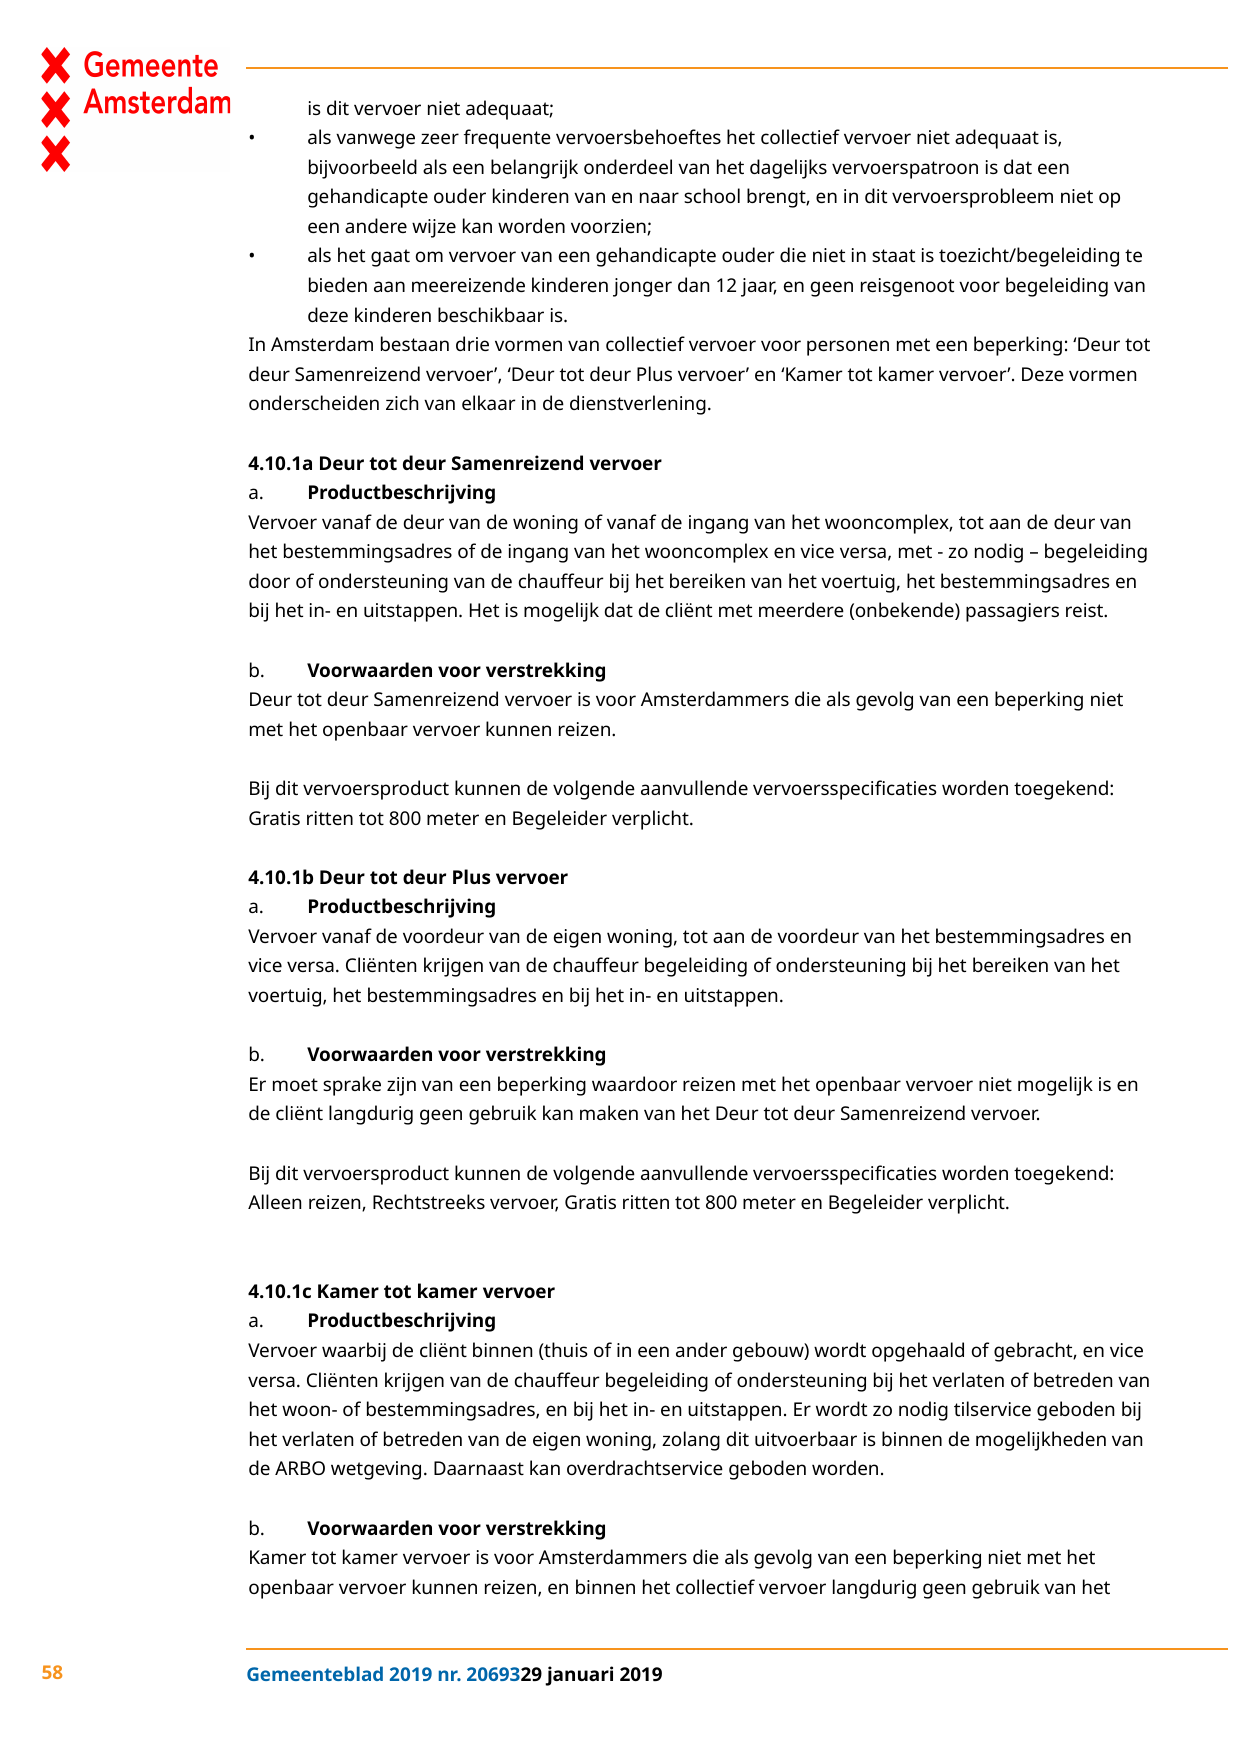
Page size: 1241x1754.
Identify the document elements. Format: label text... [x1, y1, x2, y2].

picture [41, 47, 231, 172]
text 4.10.1c Kamer tot kamer vervoer [248, 1278, 1152, 1304]
text Deur tot deur Samenreizend vervoer is voor Amsterdammers die als gevolg van een beperking niet met het openbaar vervoer kunnen reizen. [248, 686, 1152, 742]
text In Amsterdam bestaan drie vormen van collectief vervoer voor personen met een beperking: ‘Deur tot deur Samenreizend vervoer’, ‘Deur tot deur Plus vervoer’ en ‘Kamer tot kamer vervoer’. Deze vormen onderscheiden zich van elkaar in de dienstverlening. [248, 331, 1152, 416]
list als het gaat om vervoer van een gehandicapte ouder die niet in staat is toezicht/begeleiding te bieden aan meereizende kinderen jonger dan 12 jaar, en geen reisgenoot voor begeleiding van deze kinderen beschikbaar is. [248, 243, 1152, 328]
list is dit vervoer niet adequaat; [248, 95, 1152, 121]
text 4.10.1a Deur tot deur Samenreizend vervoer [248, 450, 1152, 476]
text Er moet sprake zijn van een beperking waardoor reizen met het openbaar vervoer niet mogelijk is en de cliënt langdurig geen gebruik kan maken van het Deur tot deur Samenreizend vervoer. [248, 1071, 1152, 1126]
list Voorwaarden voor verstrekking [248, 1515, 1152, 1541]
list Productbeschrijving [248, 893, 1152, 919]
text 4.10.1b Deur tot deur Plus vervoer [248, 864, 1152, 890]
text Bij dit vervoersproduct kunnen de volgende aanvullende vervoersspecificaties worden toegekend: Gratis ritten tot 800 meter en Begeleider verplicht. [248, 775, 1152, 831]
list Voorwaarden voor verstrekking [248, 657, 1152, 683]
text Vervoer vanaf de deur van de woning of vanaf de ingang van het wooncomplex, tot aan de deur van het bestemmingsadres of de ingang van het wooncomplex en vice versa, met - zo nodig – begeleiding door of ondersteuning van de chauffeur bij het bereiken van het voertuig, het bestemmingsadres en bij het in- en uitstappen. Het is mogelijk dat de cliënt met meerdere (onbekende) passagiers reist. [248, 509, 1152, 623]
list Productbeschrijving [248, 479, 1152, 505]
text Bij dit vervoersproduct kunnen de volgende aanvullende vervoersspecificaties worden toegekend: Alleen reizen, Rechtstreeks vervoer, Gratis ritten tot 800 meter en Begeleider verplicht. [248, 1160, 1152, 1215]
list Productbeschrijving [248, 1308, 1152, 1333]
text Vervoer waarbij de cliënt binnen (thuis of in een ander gebouw) wordt opgehaald of gebracht, en vice versa. Cliënten krijgen van de chauffeur begeleiding of ondersteuning bij het verlaten of betreden van het woon- of bestemmingsadres, en bij het in- en uitstappen. Er wordt zo nodig tilservice geboden bij het verlaten of betreden van de eigen woning, zolang dit uitvoerbaar is binnen de mogelijkheden van de ARBO wetgeving. Daarnaast kan overdrachtservice geboden worden. [248, 1337, 1152, 1481]
text Vervoer vanaf de voordeur van de eigen woning, tot aan de voordeur van het bestemmingsadres en vice versa. Cliënten krijgen van de chauffeur begeleiding of ondersteuning bij het bereiken van het voertuig, het bestemmingsadres en bij het in- en uitstappen. [248, 923, 1152, 1008]
list als vanwege zeer frequente vervoersbehoeftes het collectief vervoer niet adequaat is, bijvoorbeeld als een belangrijk onderdeel van het dagelijks vervoerspatroon is dat een gehandicapte ouder kinderen van en naar school brengt, en in dit vervoersprobleem niet op een andere wijze kan worden voorzien; [248, 124, 1152, 239]
text Kamer tot kamer vervoer is voor Amsterdammers die als gevolg van een beperking niet met het openbaar vervoer kunnen reizen, en binnen het collectief vervoer langdurig geen gebruik van het [248, 1544, 1152, 1600]
list Voorwaarden voor verstrekking [248, 1041, 1152, 1067]
